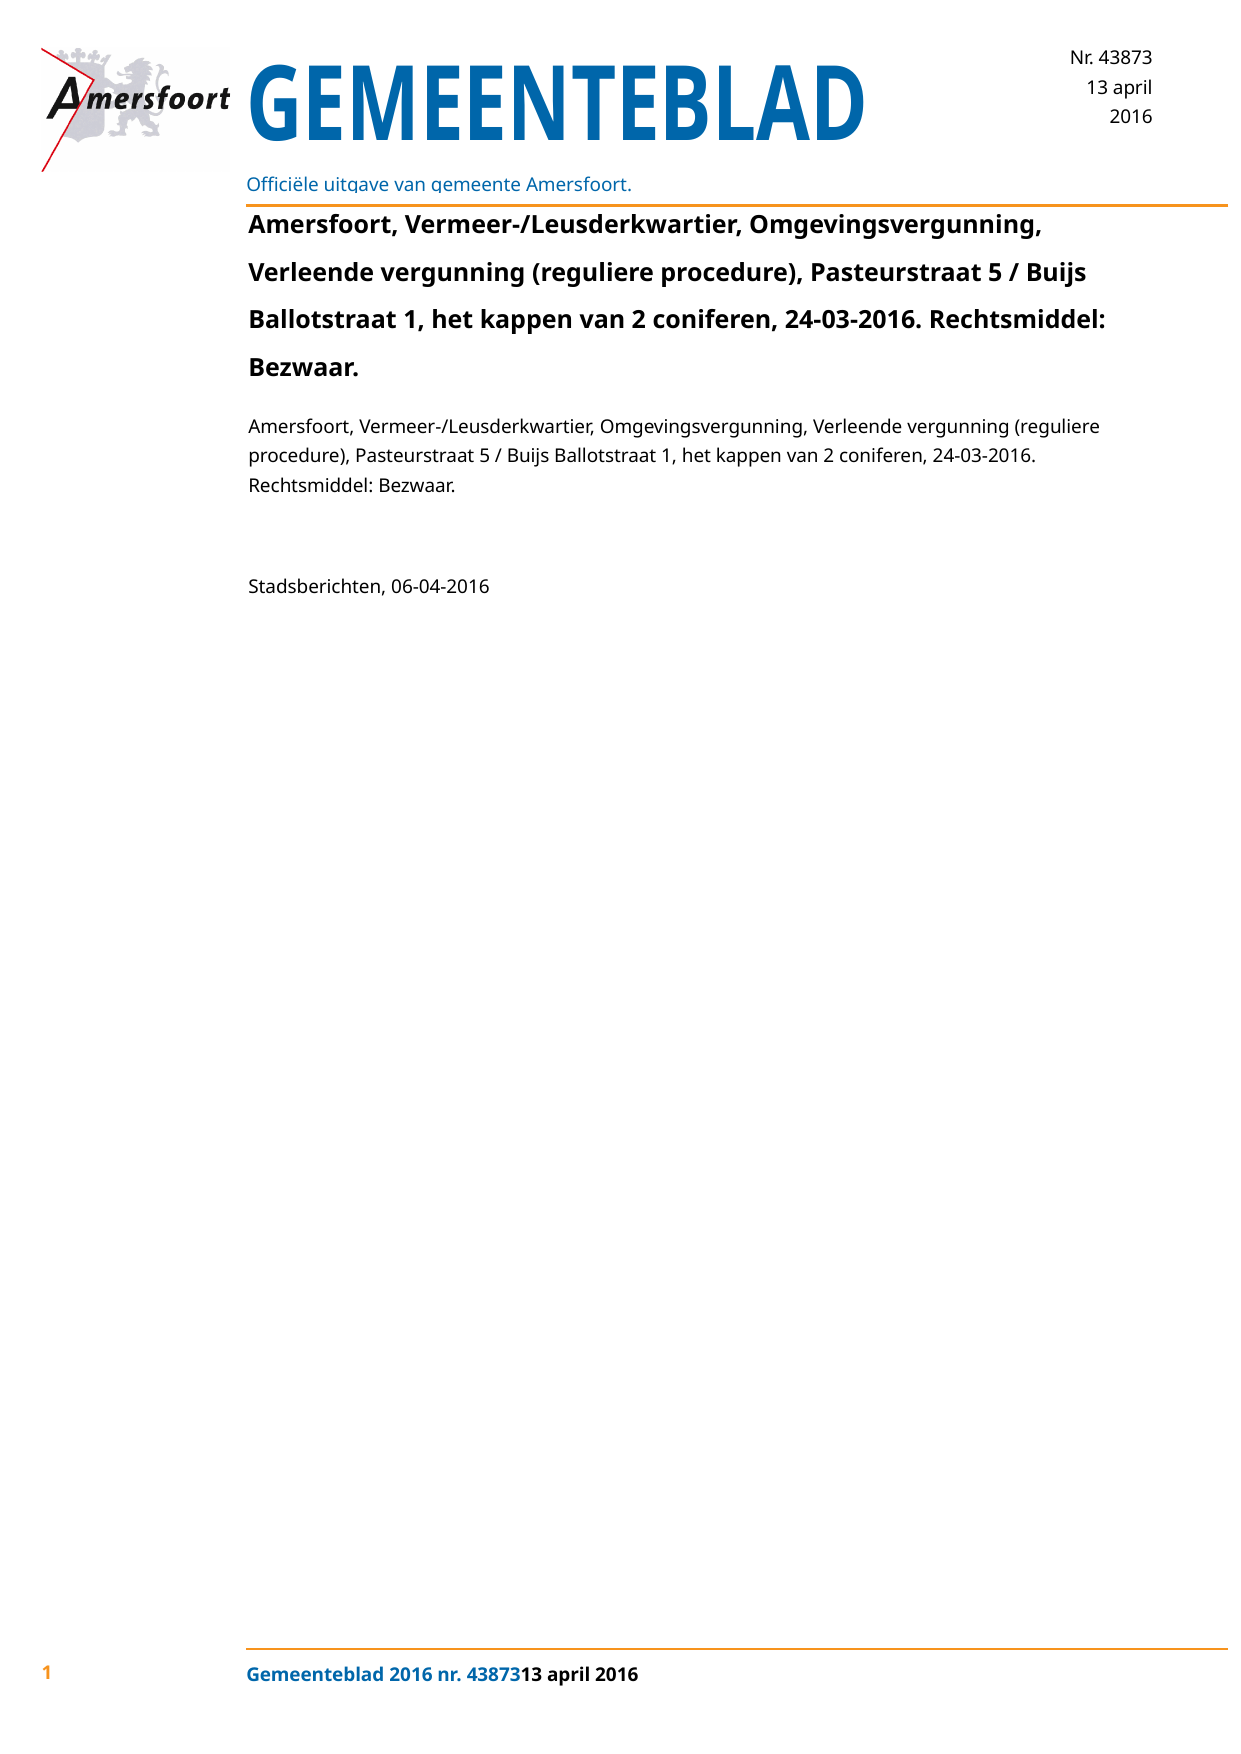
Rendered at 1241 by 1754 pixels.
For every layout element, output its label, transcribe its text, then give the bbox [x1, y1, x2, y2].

text Stadsberichten, 06-04-2016 [248, 573, 1152, 599]
text Amersfoort, Vermeer-/Leusderkwartier, Omgevingsvergunning, Verleende vergunning (reguliere procedure), Pasteurstraat 5 / Buijs Ballotstraat 1, het kappen van 2 coniferen, 24-03-2016. Rechtsmiddel: Bezwaar. [248, 207, 1152, 384]
text Amersfoort, Vermeer-/Leusderkwartier, Omgevingsvergunning, Verleende vergunning (reguliere procedure), Pasteurstraat 5 / Buijs Ballotstraat 1, het kappen van 2 coniferen, 24-03-2016. Rechtsmiddel: Bezwaar. [248, 413, 1152, 498]
picture [41, 47, 231, 172]
